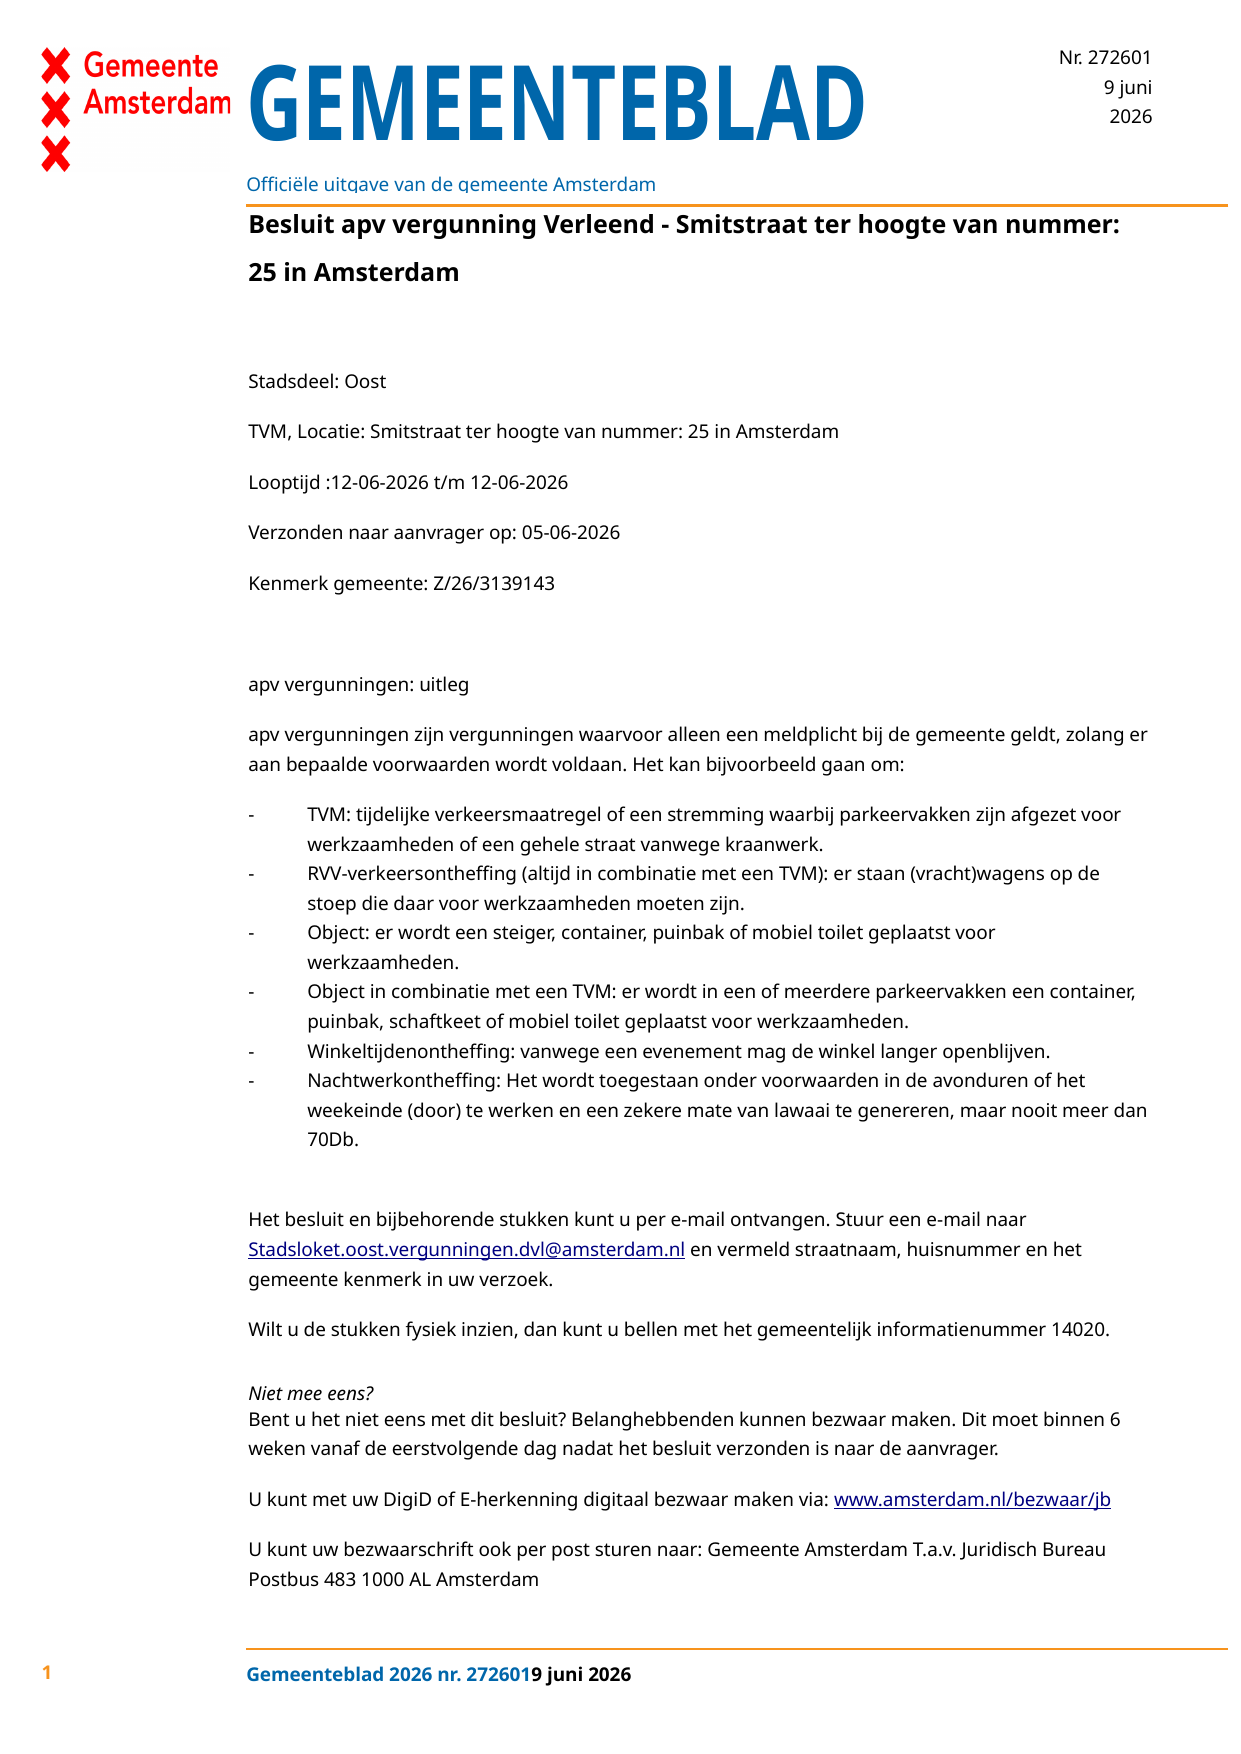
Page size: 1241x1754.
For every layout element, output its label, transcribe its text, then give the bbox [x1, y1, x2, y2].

text apv vergunningen zijn vergunningen waarvoor alleen een meldplicht bij de gemeente geldt, zolang er aan bepaalde voorwaarden wordt voldaan. Het kan bijvoorbeeld gaan om: [248, 721, 1152, 777]
text U kunt met uw DigiD of E-herkenning digitaal bezwaar maken via: www.amsterdam.nl/bezwaar/jb [248, 1486, 1152, 1512]
text Kenmerk gemeente: Z/26/3139143 [248, 570, 1152, 596]
list TVM: tijdelijke verkeersmaatregel of een stremming waarbij parkeervakken zijn afgezet voor werkzaamheden of een gehele straat vanwege kraanwerk. [248, 801, 1152, 857]
list RVV-verkeersontheffing (altijd in combinatie met een TVM): er staan (vracht)wagens op de stoep die daar voor werkzaamheden moeten zijn. [248, 860, 1152, 916]
text Niet mee eens? [248, 1380, 1152, 1406]
text Wilt u de stukken fysiek inzien, dan kunt u bellen met het gemeentelijk informatienummer 14020. [248, 1316, 1152, 1342]
list Winkeltijdenontheffing: vanwege een evenement mag de winkel langer openblijven. [248, 1038, 1152, 1064]
text Verzonden naar aanvrager op: 05-06-2026 [248, 519, 1152, 545]
text apv vergunningen: uitleg [248, 671, 1152, 697]
text Besluit apv vergunning Verleend - Smitstraat ter hoogte van nummer: 25 in Amsterdam [248, 207, 1152, 288]
text Stadsdeel: Oost [248, 368, 1152, 394]
text Looptijd :12-06-2026 t/m 12-06-2026 [248, 469, 1152, 495]
list Object: er wordt een steiger, container, puinbak of mobiel toilet geplaatst voor werkzaamheden. [248, 919, 1152, 975]
text U kunt uw bezwaarschrift ook per post sturen naar: Gemeente Amsterdam T.a.v. Juridisch Bureau Postbus 483 1000 AL Amsterdam [248, 1536, 1152, 1592]
text Bent u het niet eens met dit besluit? Belanghebbenden kunnen bezwaar maken. Dit moet binnen 6 weken vanaf de eerstvolgende dag nadat het besluit verzonden is naar de aanvrager. [248, 1406, 1152, 1461]
text Het besluit en bijbehorende stukken kunt u per e-mail ontvangen. Stuur een e-mail naar Stadsloket.oost.vergunningen.dvl@amsterdam.nl en vermeld straatnaam, huisnummer en het gemeente kenmerk in uw verzoek. [248, 1207, 1152, 1292]
list Object in combinatie met een TVM: er wordt in een of meerdere parkeervakken een container, puinbak, schaftkeet of mobiel toilet geplaatst voor werkzaamheden. [248, 979, 1152, 1034]
picture [41, 47, 231, 172]
text TVM, Locatie: Smitstraat ter hoogte van nummer: 25 in Amsterdam [248, 419, 1152, 444]
list Nachtwerkontheffing: Het wordt toegestaan onder voorwaarden in de avonduren of het weekeinde (door) te werken en een zekere mate van lawaai te genereren, maar nooit meer dan 70Db. [248, 1067, 1152, 1152]
